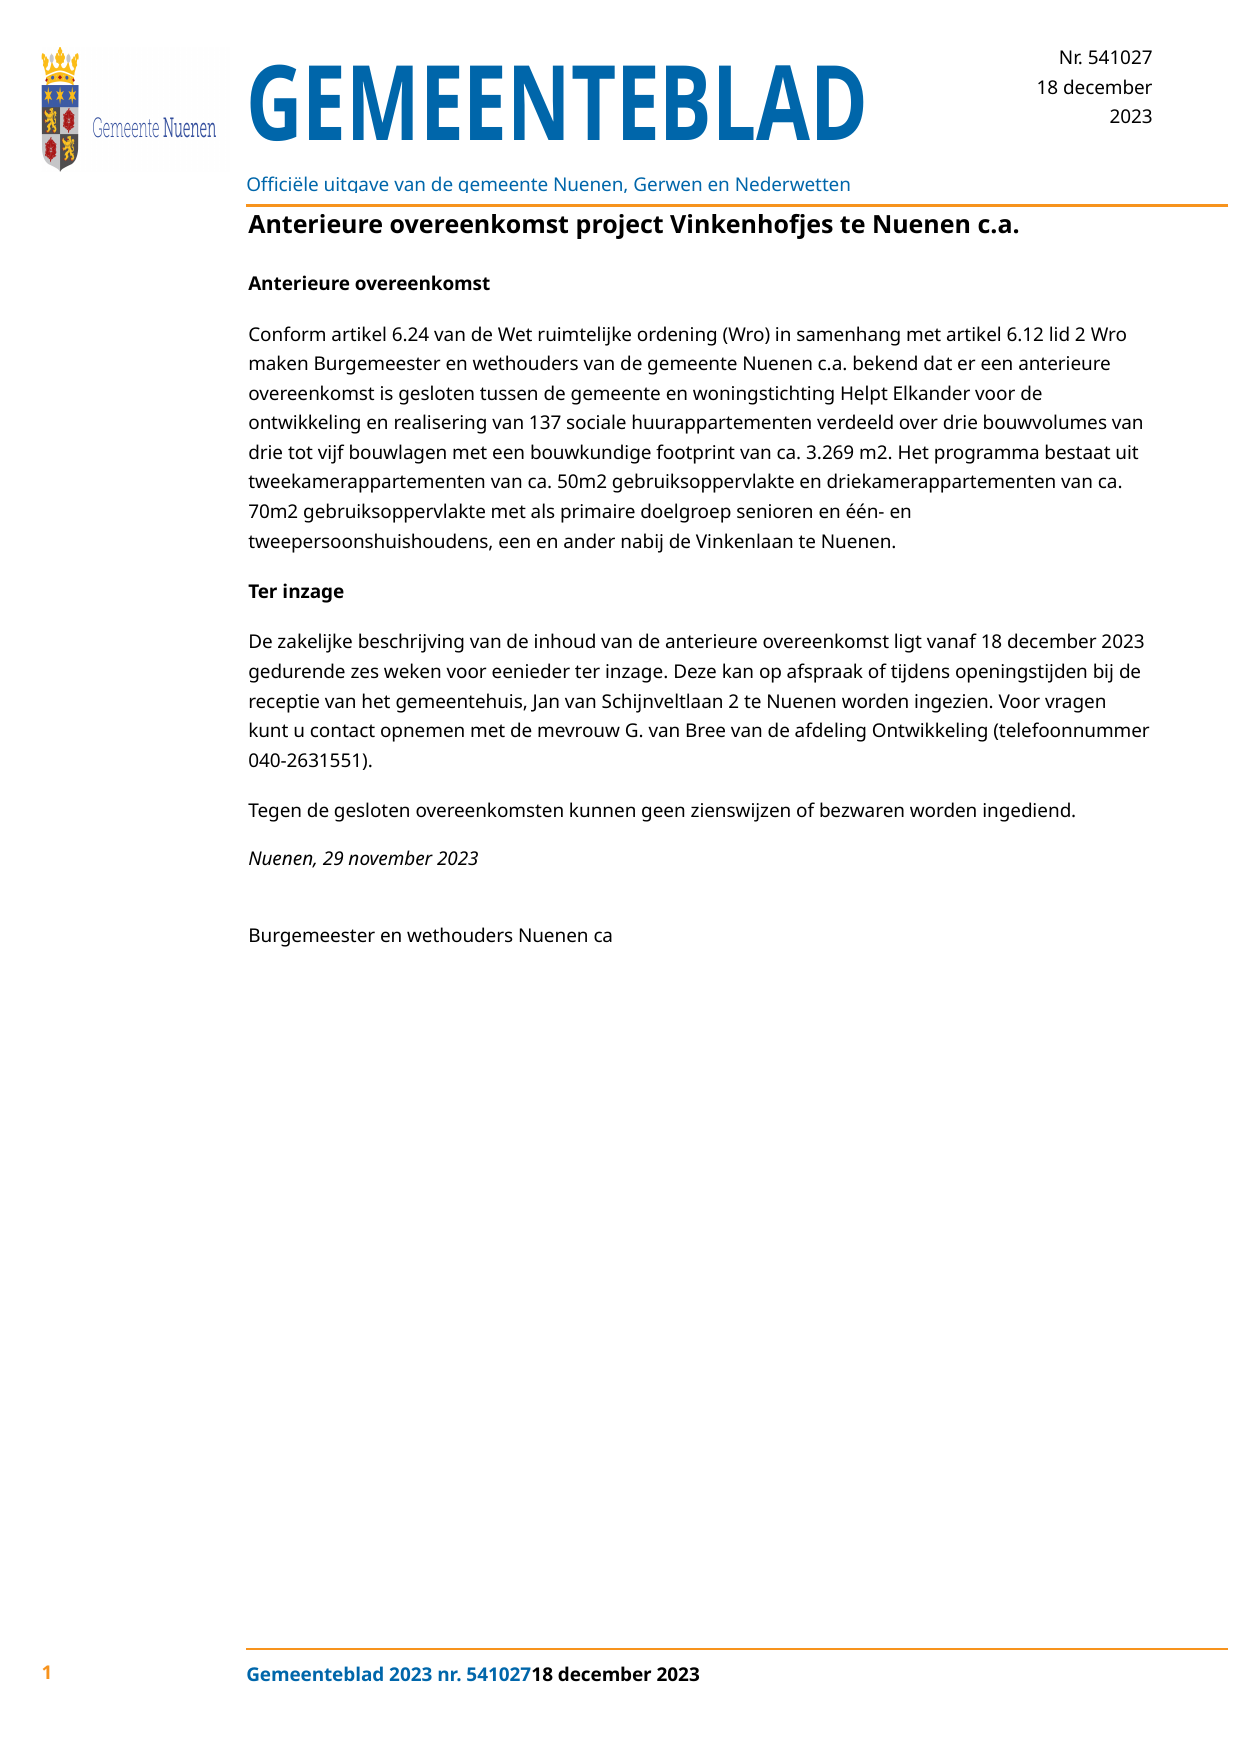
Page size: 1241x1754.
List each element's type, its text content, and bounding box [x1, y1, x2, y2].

text De zakelijke beschrijving van de inhoud van de anterieure overeenkomst ligt vanaf 18 december 2023 gedurende zes weken voor eenieder ter inzage. Deze kan op afspraak of tijdens openingstijden bij de receptie van het gemeentehuis, Jan van Schijnveltlaan 2 te Nuenen worden ingezien. Voor vragen kunt u contact opnemen met de mevrouw G. van Bree van de afdeling Ontwikkeling (telefoonnummer 040-2631551). [248, 629, 1152, 773]
text Tegen de gesloten overeenkomsten kunnen geen zienswijzen of bezwaren worden ingediend. [248, 797, 1152, 823]
picture [41, 47, 231, 172]
text Conform artikel 6.24 van de Wet ruimtelijke ordening (Wro) in samenhang met artikel 6.12 lid 2 Wro maken Burgemeester en wethouders van de gemeente Nuenen c.a. bekend dat er een anterieure overeenkomst is gesloten tussen de gemeente en woningstichting Helpt Elkander voor de ontwikkeling en realisering van 137 sociale huurappartementen verdeeld over drie bouwvolumes van drie tot vijf bouwlagen met een bouwkundige footprint van ca. 3.269 m2. Het programma bestaat uit tweekamerappartementen van ca. 50m2 gebruiksoppervlakte en driekamerappartementen van ca. 70m2 gebruiksoppervlakte met als primaire doelgroep senioren en één- en tweepersoonshuishoudens, een en ander nabij de Vinkenlaan te Nuenen. [248, 321, 1152, 553]
text Ter inzage [248, 578, 1152, 604]
text Nuenen, 29 november 2023 [248, 845, 1152, 871]
text Burgemeester en wethouders Nuenen ca [248, 922, 1152, 948]
text Anterieure overeenkomst [248, 270, 1152, 296]
text Anterieure overeenkomst project Vinkenhofjes te Nuenen c.a. [248, 207, 1152, 241]
